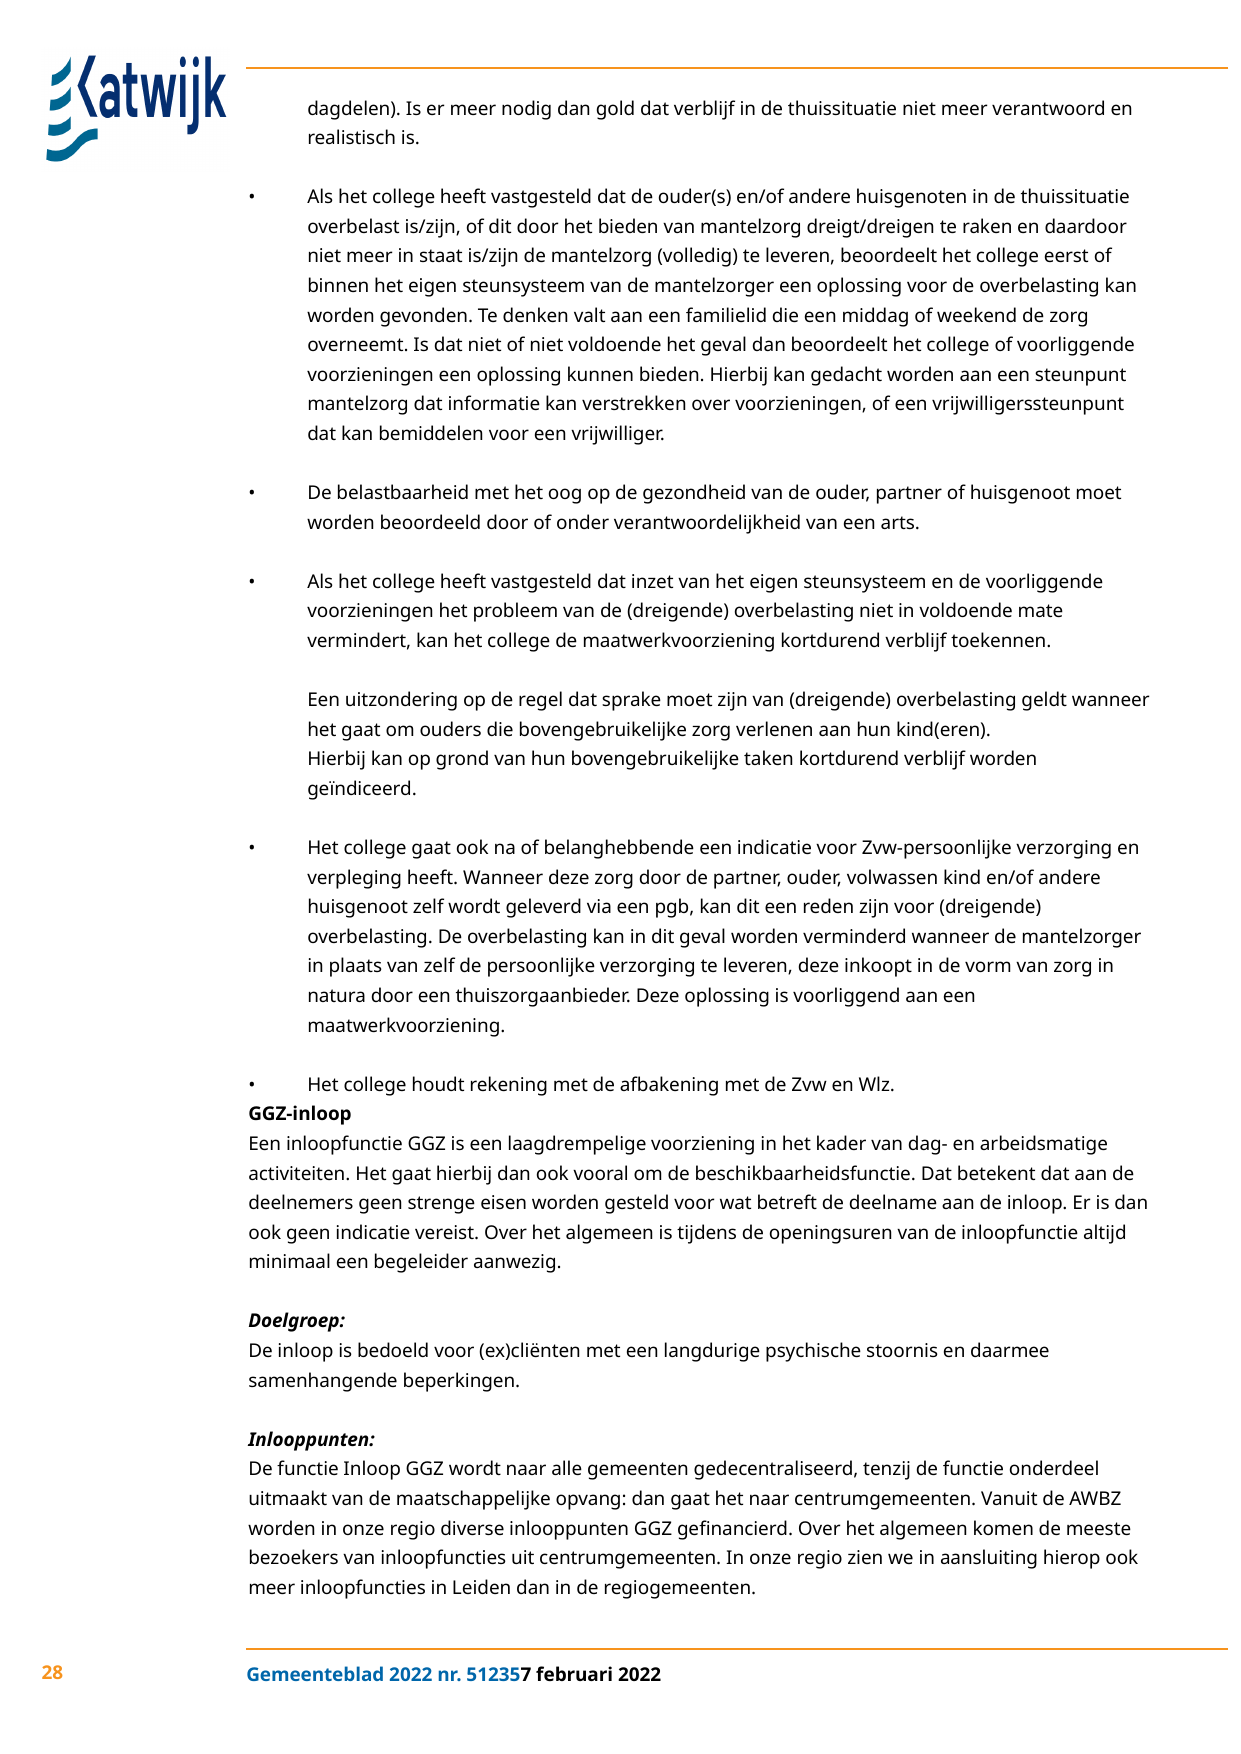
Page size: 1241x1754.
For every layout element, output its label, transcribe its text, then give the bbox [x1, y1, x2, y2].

text GGZ-inloop [248, 1101, 1152, 1126]
list Als het college heeft vastgesteld dat de ouder(s) en/of andere huisgenoten in de thuissituatie overbelast is/zijn, of dit door het bieden van mantelzorg dreigt/dreigen te raken en daardoor niet meer in staat is/zijn de mantelzorg (volledig) te leveren, beoordeelt het college eerst of binnen het eigen steunsysteem van de mantelzorger een oplossing voor de overbelasting kan worden gevonden. Te denken valt aan een familielid die een middag of weekend de zorg overneemt. Is dat niet of niet voldoende het geval dan beoordeelt het college of voorliggende voorzieningen een oplossing kunnen bieden. Hierbij kan gedacht worden aan een steunpunt mantelzorg dat informatie kan verstrekken over voorzieningen, of een vrijwilligerssteunpunt dat kan bemiddelen voor een vrijwilliger. [248, 183, 1152, 446]
text Inlooppunten: [248, 1426, 1152, 1452]
text Een inloopfunctie GGZ is een laagdrempelige voorziening in het kader van dag- en arbeidsmatige activiteiten. Het gaat hierbij dan ook vooral om de beschikbaarheidsfunctie. Dat betekent dat aan de deelnemers geen strenge eisen worden gesteld voor wat betreft de deelname aan de inloop. Er is dan ook geen indicatie vereist. Over het algemeen is tijdens de openingsuren van de inloopfunctie altijd minimaal een begeleider aanwezig. [248, 1130, 1152, 1274]
list Het college houdt rekening met de afbakening met de Zvw en Wlz. [248, 1071, 1152, 1097]
text De functie Inloop GGZ wordt naar alle gemeenten gedecentraliseerd, tenzij de functie onderdeel uitmaakt van de maatschappelijke opvang: dan gaat het naar centrumgemeenten. Vanuit de AWBZ worden in onze regio diverse inlooppunten GGZ gefinancierd. Over het algemeen komen de meeste bezoekers van inloopfuncties uit centrumgemeenten. In onze regio zien we in aansluiting hierop ook meer inloopfuncties in Leiden dan in de regiogemeenten. [248, 1456, 1152, 1600]
list Als het college heeft vastgesteld dat inzet van het eigen steunsysteem en de voorliggende voorzieningen het probleem van de (dreigende) overbelasting niet in voldoende mate vermindert, kan het college de maatwerkvoorziening kortdurend verblijf toekennen. [248, 568, 1152, 653]
text De inloop is bedoeld voor (ex)cliënten met een langdurige psychische stoornis en daarmee samenhangende beperkingen. [248, 1337, 1152, 1393]
list dagdelen). Is er meer nodig dan gold dat verblijf in de thuissituatie niet meer verantwoord en realistisch is. [248, 95, 1152, 150]
list Hierbij kan op grond van hun bovengebruikelijke taken kortdurend verblijf worden geïndiceerd. [248, 746, 1152, 801]
list De belastbaarheid met het oog op de gezondheid van de ouder, partner of huisgenoot moet worden beoordeeld door of onder verantwoordelijkheid van een arts. [248, 479, 1152, 535]
list Het college gaat ook na of belanghebbende een indicatie voor Zvw-persoonlijke verzorging en verpleging heeft. Wanneer deze zorg door de partner, ouder, volwassen kind en/of andere huisgenoot zelf wordt geleverd via een pgb, kan dit een reden zijn voor (dreigende) overbelasting. De overbelasting kan in dit geval worden verminderd wanneer de mantelzorger in plaats van zelf de persoonlijke verzorging te leveren, deze inkoopt in de vorm van zorg in natura door een thuiszorgaanbieder. Deze oplossing is voorliggend aan een maatwerkvoorziening. [248, 834, 1152, 1038]
picture [41, 47, 231, 172]
list Een uitzondering op de regel dat sprake moet zijn van (dreigende) overbelasting geldt wanneer het gaat om ouders die bovengebruikelijke zorg verlenen aan hun kind(eren). [248, 686, 1152, 742]
text Doelgroep: [248, 1308, 1152, 1333]
